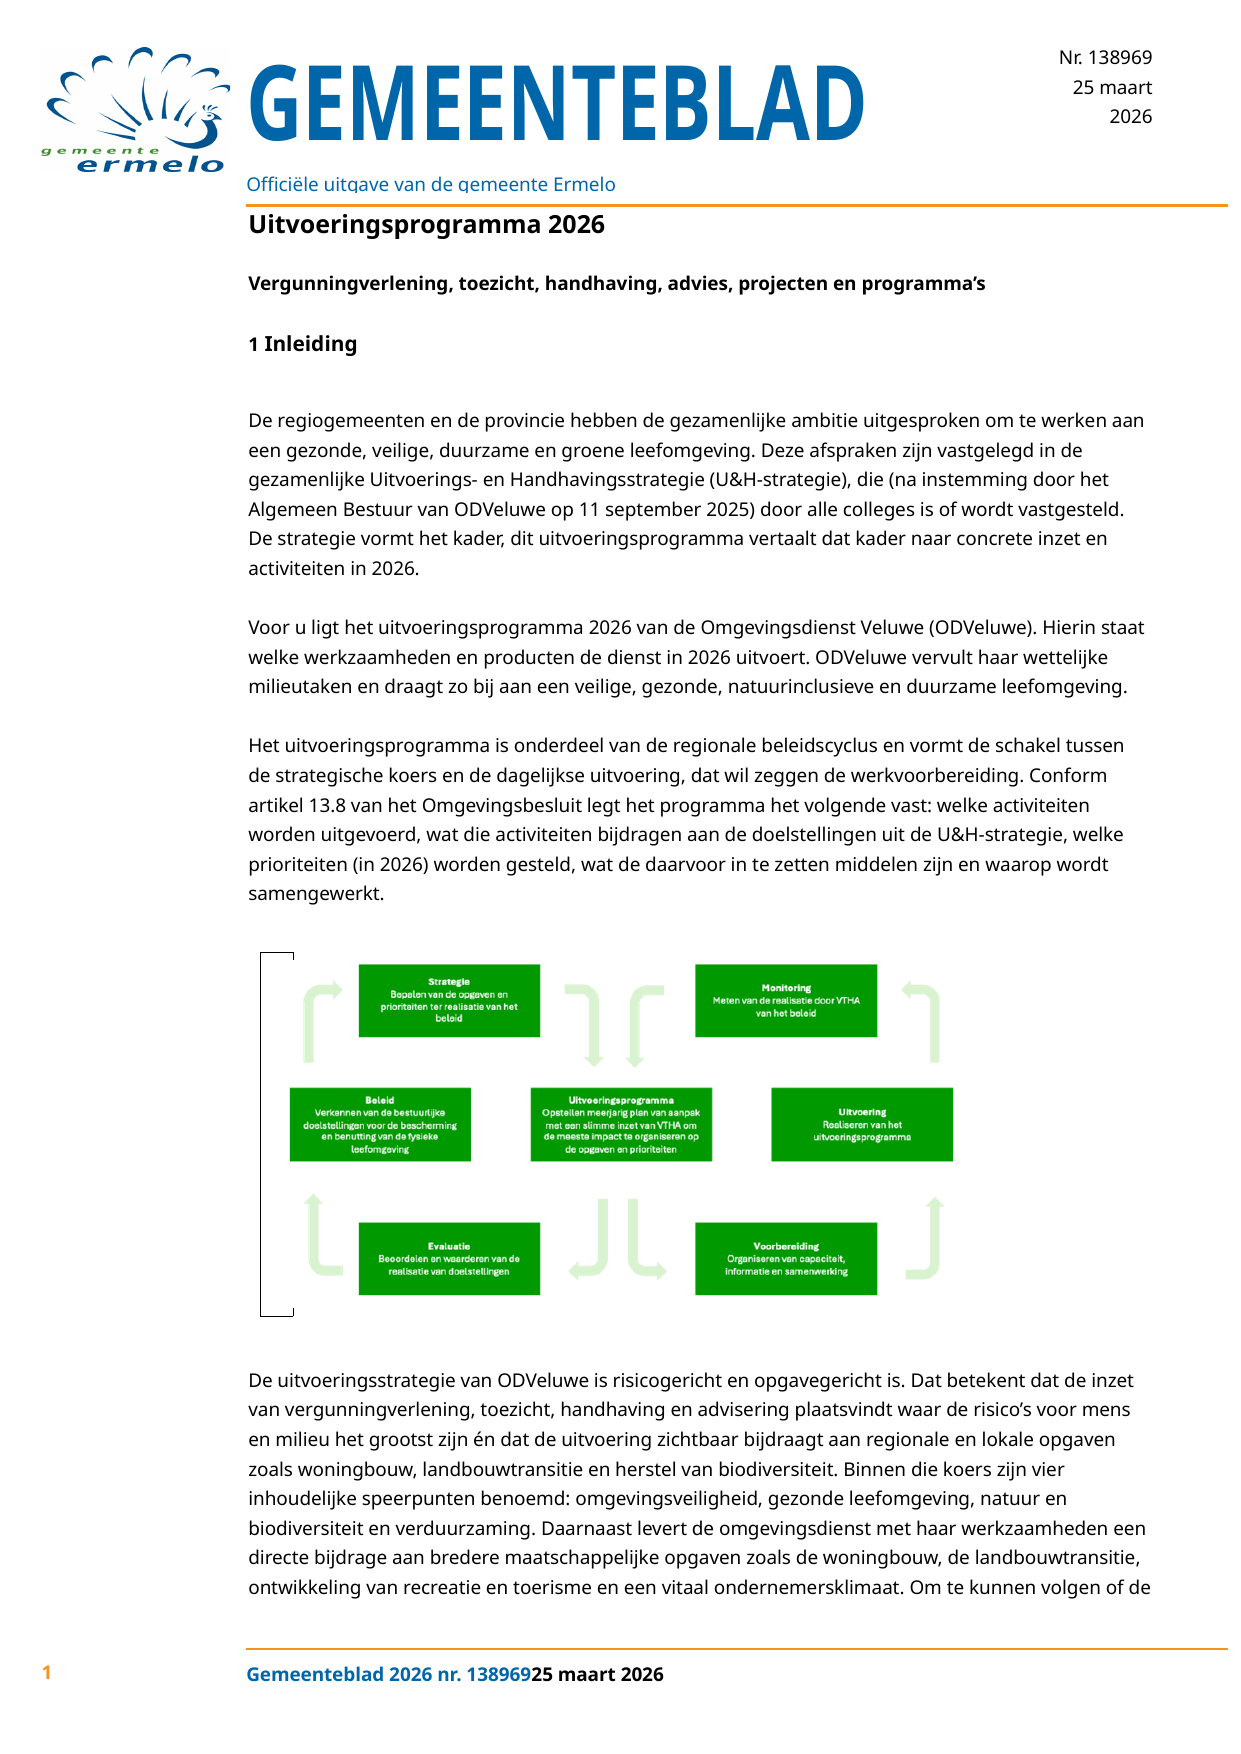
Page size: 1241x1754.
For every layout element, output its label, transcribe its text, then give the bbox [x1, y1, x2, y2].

text De uitvoeringsstrategie van ODVeluwe is risicogericht en opgavegericht is. Dat betekent dat de inzet van vergunningverlening, toezicht, handhaving en advisering plaatsvindt waar de risico’s voor mens en milieu het grootst zijn én dat de uitvoering zichtbaar bijdraagt aan regionale en lokale opgaven zoals woningbouw, landbouwtransitie en herstel van biodiversiteit. Binnen die koers zijn vier inhoudelijke speerpunten benoemd: omgevingsveiligheid, gezonde leefomgeving, natuur en biodiversiteit en verduurzaming. Daarnaast levert de omgevingsdienst met haar werkzaamheden een directe bijdrage aan bredere maatschappelijke opgaven zoals de woningbouw, de landbouwtransitie, ontwikkeling van recreatie en toerisme en een vitaal ondernemersklimaat. Om te kunnen volgen of de [248, 1367, 1152, 1600]
picture [41, 47, 231, 172]
text De regiogemeenten en de provincie hebben de gezamenlijke ambitie uitgesproken om te werken aan een gezonde, veilige, duurzame en groene leefomgeving. Deze afspraken zijn vastgelegd in de gezamenlijke Uitvoerings- en Handhavingsstrategie (U&H-strategie), die (na instemming door het Algemeen Bestuur van ODVeluwe op 11 september 2025) door alle colleges is of wordt vastgesteld. De strategie vormt het kader, dit uitvoeringsprogramma vertaalt dat kader naar concrete inzet en activiteiten in 2026. [248, 407, 1152, 581]
text Voor u ligt het uitvoeringsprogramma 2026 van de Omgevingsdienst Veluwe (ODVeluwe). Hierin staat welke werkzaamheden en producten de dienst in 2026 uitvoert. ODVeluwe vervult haar wettelijke milieutaken en draagt zo bij aan een veilige, gezonde, natuurinclusieve en duurzame leefomgeving. [248, 614, 1152, 699]
text Vergunningverlening, toezicht, handhaving, advies, projecten en programma’s [248, 270, 1152, 296]
text Het uitvoeringsprogramma is onderdeel van de regionale beleidscyclus en vormt de schakel tussen de strategische koers en de dagelijkse uitvoering, dat wil zeggen de werkvoorbereiding. Conform artikel 13.8 van het Omgevingsbesluit legt het programma het volgende vast: welke activiteiten worden uitgevoerd, wat die activiteiten bijdragen aan de doelstellingen uit de U&H-strategie, welke prioriteiten (in 2026) worden gesteld, wat de daarvoor in te zetten middelen zijn en waarop wordt samengewerkt. [248, 733, 1152, 906]
text Uitvoeringsprogramma 2026 [248, 207, 1152, 241]
text 1 Inleiding [248, 329, 1152, 358]
picture [268, 960, 978, 1308]
